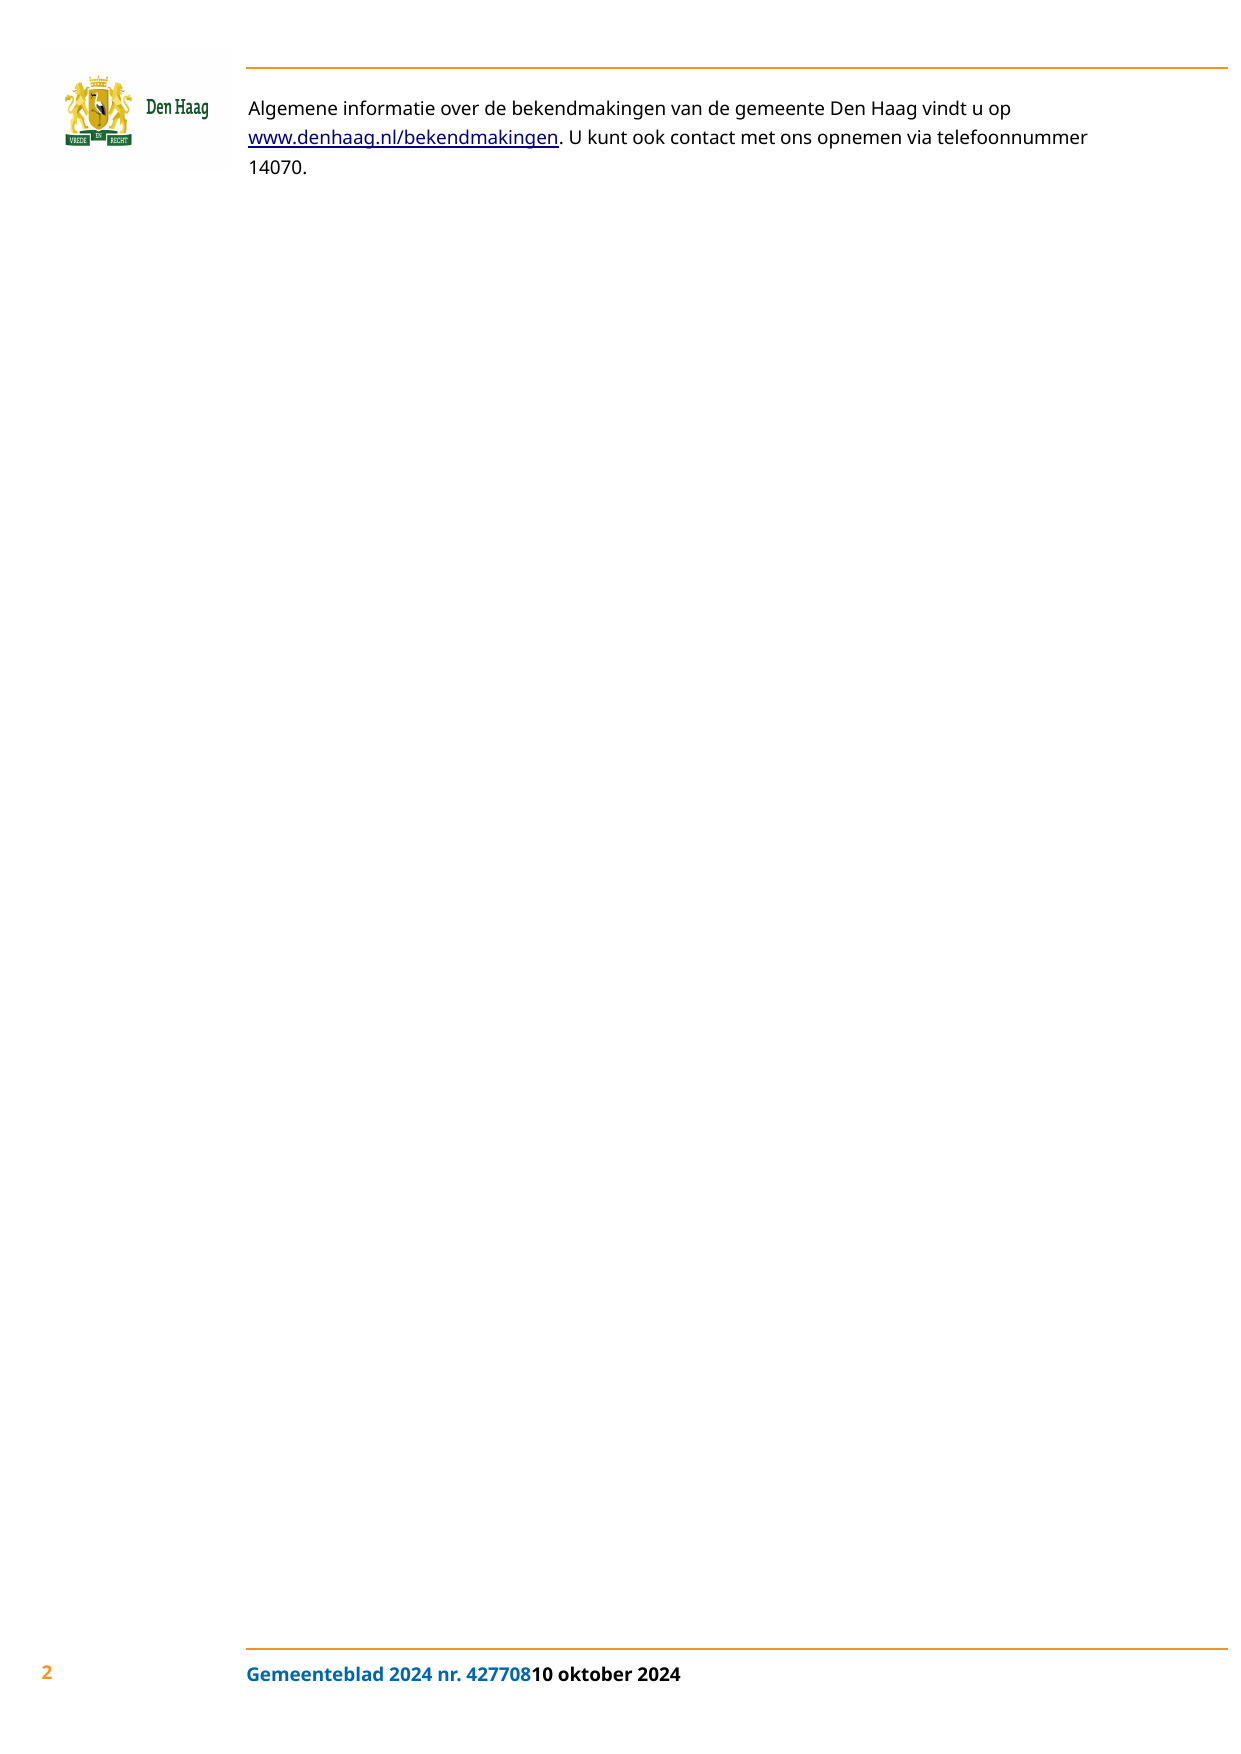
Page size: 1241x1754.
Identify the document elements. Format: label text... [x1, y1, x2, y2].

picture [41, 47, 231, 172]
text Algemene informatie over de bekendmakingen van de gemeente Den Haag vindt u op www.denhaag.nl/bekendmakingen. U kunt ook contact met ons opnemen via telefoonnummer 14070. [248, 95, 1152, 180]
